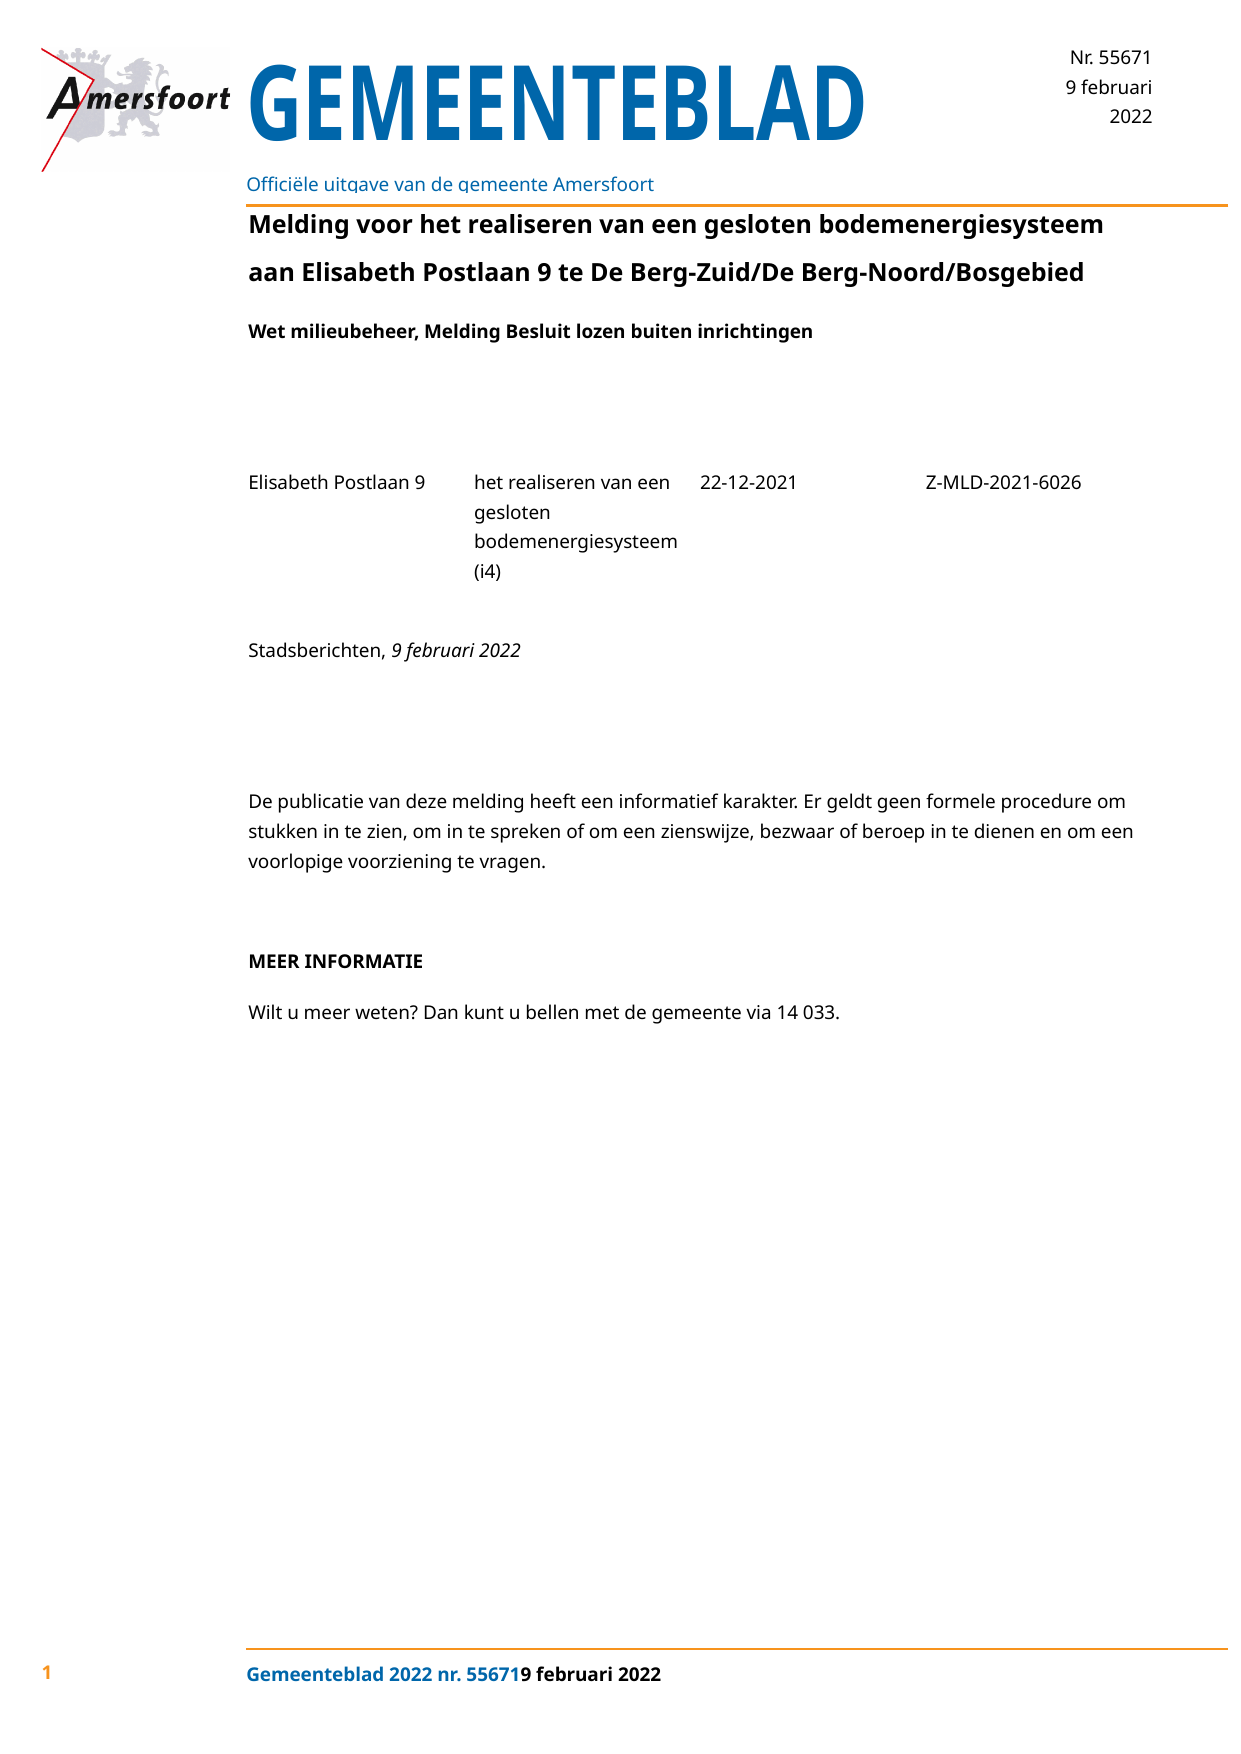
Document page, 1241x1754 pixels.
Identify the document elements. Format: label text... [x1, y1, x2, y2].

text De publicatie van deze melding heeft een informatief karakter. Er geldt geen formele procedure om stukken in te zien, om in te spreken of om een zienswijze, bezwaar of beroep in te dienen en om een voorlopige voorziening te vragen. [248, 789, 1152, 873]
table_header 22-12-2021 [700, 469, 926, 584]
table_header Z-MLD-2021-6026 [926, 469, 1152, 584]
text Wilt u meer weten? Dan kunt u bellen met de gemeente via 14 033. [248, 999, 1152, 1025]
table_header Elisabeth Postlaan 9 [248, 469, 474, 584]
text Wet milieubeheer, Melding Besluit lozen buiten inrichtingen [248, 318, 1152, 344]
picture [41, 47, 231, 172]
text Melding voor het realiseren van een gesloten bodemenergiesysteem aan Elisabeth Postlaan 9 te De Berg-Zuid/De Berg-Noord/Bosgebied [248, 207, 1152, 288]
text Stadsberichten, 9 februari 2022 [248, 637, 1152, 663]
text MEER INFORMATIE [248, 949, 1152, 974]
table_header het realiseren van een gesloten bodemenergiesysteem (i4) [474, 469, 700, 584]
